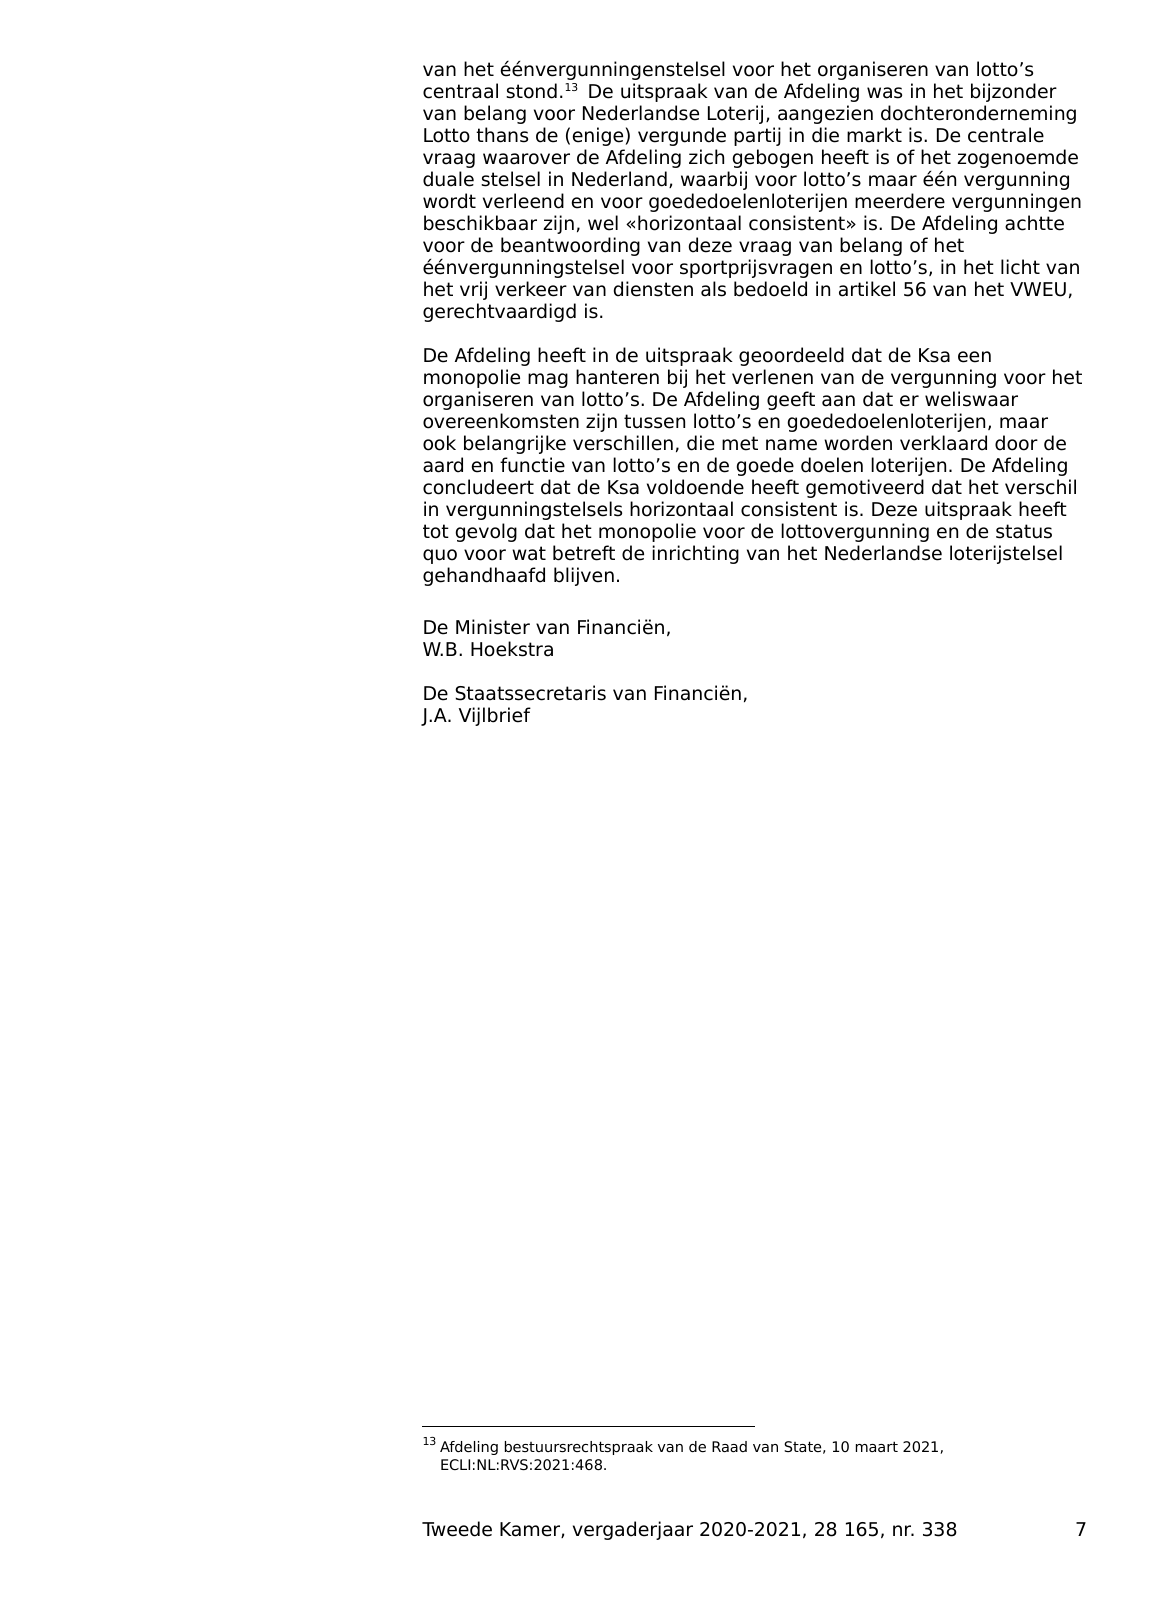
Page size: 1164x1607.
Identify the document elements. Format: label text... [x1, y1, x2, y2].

text De Minister van Financiën, W.B. Hoekstra [422, 617, 1087, 661]
text van het éénvergunningenstelsel voor het organiseren van lotto’s centraal stond. De uitspraak van de Afdeling was in het bijzonder van belang voor Nederlandse Loterij, aangezien dochteronderneming Lotto thans de (enige) vergunde partij in die markt is. De centrale vraag waarover de Afdeling zich gebogen heeft is of het zogenoemde duale stelsel in Nederland, waarbij voor lotto’s maar één vergunning wordt verleend en voor goededoelenloterijen meerdere vergunningen beschikbaar zijn, wel «horizontaal consistent» is. De Afdeling achtte voor de beantwoording van deze vraag van belang of het éénvergunningstelsel voor sportprijsvragen en lotto’s, in het licht van het vrij verkeer van diensten als bedoeld in artikel 56 van het VWEU, gerechtvaardigd is. [422, 59, 1087, 323]
text De Afdeling heeft in de uitspraak geoordeeld dat de Ksa een monopolie mag hanteren bij het verlenen van de vergunning voor het organiseren van lotto’s. De Afdeling geeft aan dat er weliswaar overeenkomsten zijn tussen lotto’s en goededoelenloterijen, maar ook belangrijke verschillen, die met name worden verklaard door de aard en functie van lotto’s en de goede doelen loterijen. De Afdeling concludeert dat de Ksa voldoende heeft gemotiveerd dat het verschil in vergunningstelsels horizontaal consistent is. Deze uitspraak heeft tot gevolg dat het monopolie voor de lottovergunning en de status quo voor wat betreft de inrichting van het Nederlandse loterijstelsel gehandhaafd blijven. [422, 345, 1087, 587]
text De Staatssecretaris van Financiën, J.A. Vijlbrief [422, 683, 1087, 727]
text Afdeling bestuursrechtspraak van de Raad van State, 10 maart 2021, ECLI:NL:RVS:2021:468. [422, 1435, 1087, 1474]
